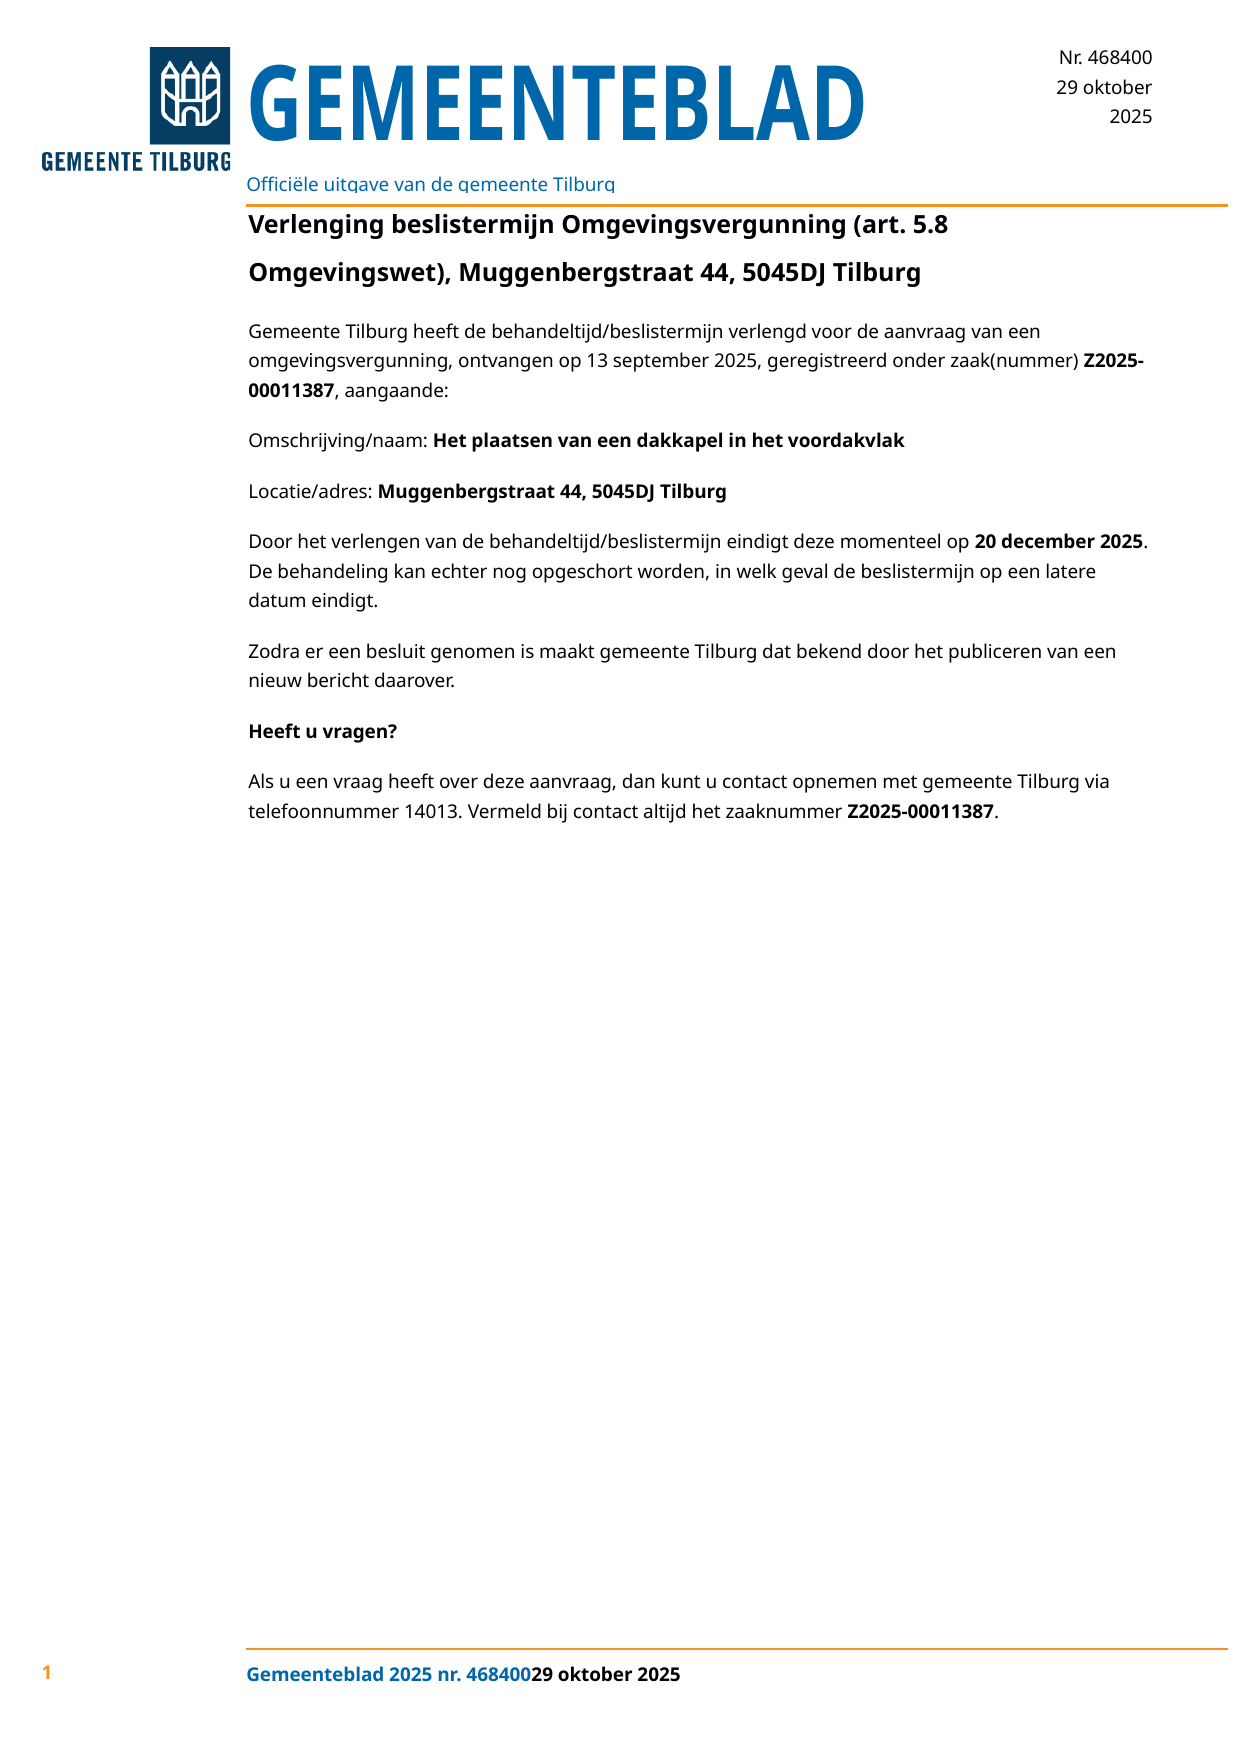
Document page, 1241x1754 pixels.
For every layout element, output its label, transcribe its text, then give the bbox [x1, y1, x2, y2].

text Zodra er een besluit genomen is maakt gemeente Tilburg dat bekend door het publiceren van een nieuw bericht daarover. [248, 638, 1152, 693]
text Gemeente Tilburg heeft de behandeltijd/beslistermijn verlengd voor de aanvraag van een omgevingsvergunning, ontvangen op 13 september 2025, geregistreerd onder zaak(nummer) Z2025-00011387, aangaande: [248, 318, 1152, 403]
text Verlenging beslistermijn Omgevingsvergunning (art. 5.8 Omgevingswet), Muggenbergstraat 44, 5045DJ Tilburg [248, 207, 1152, 288]
text Als u een vraag heeft over deze aanvraag, dan kunt u contact opnemen met gemeente Tilburg via telefoonnummer 14013. Vermeld bij contact altijd het zaaknummer Z2025-00011387. [248, 768, 1152, 824]
text Heeft u vragen? [248, 718, 1152, 744]
text Locatie/adres: Muggenbergstraat 44, 5045DJ Tilburg [248, 478, 1152, 504]
text Omschrijving/naam: Het plaatsen van een dakkapel in het voordakvlak [248, 427, 1152, 453]
picture [41, 47, 231, 172]
text Door het verlengen van de behandeltijd/beslistermijn eindigt deze momenteel op 20 december 2025. De behandeling kan echter nog opgeschort worden, in welk geval de beslistermijn op een latere datum eindigt. [248, 528, 1152, 613]
